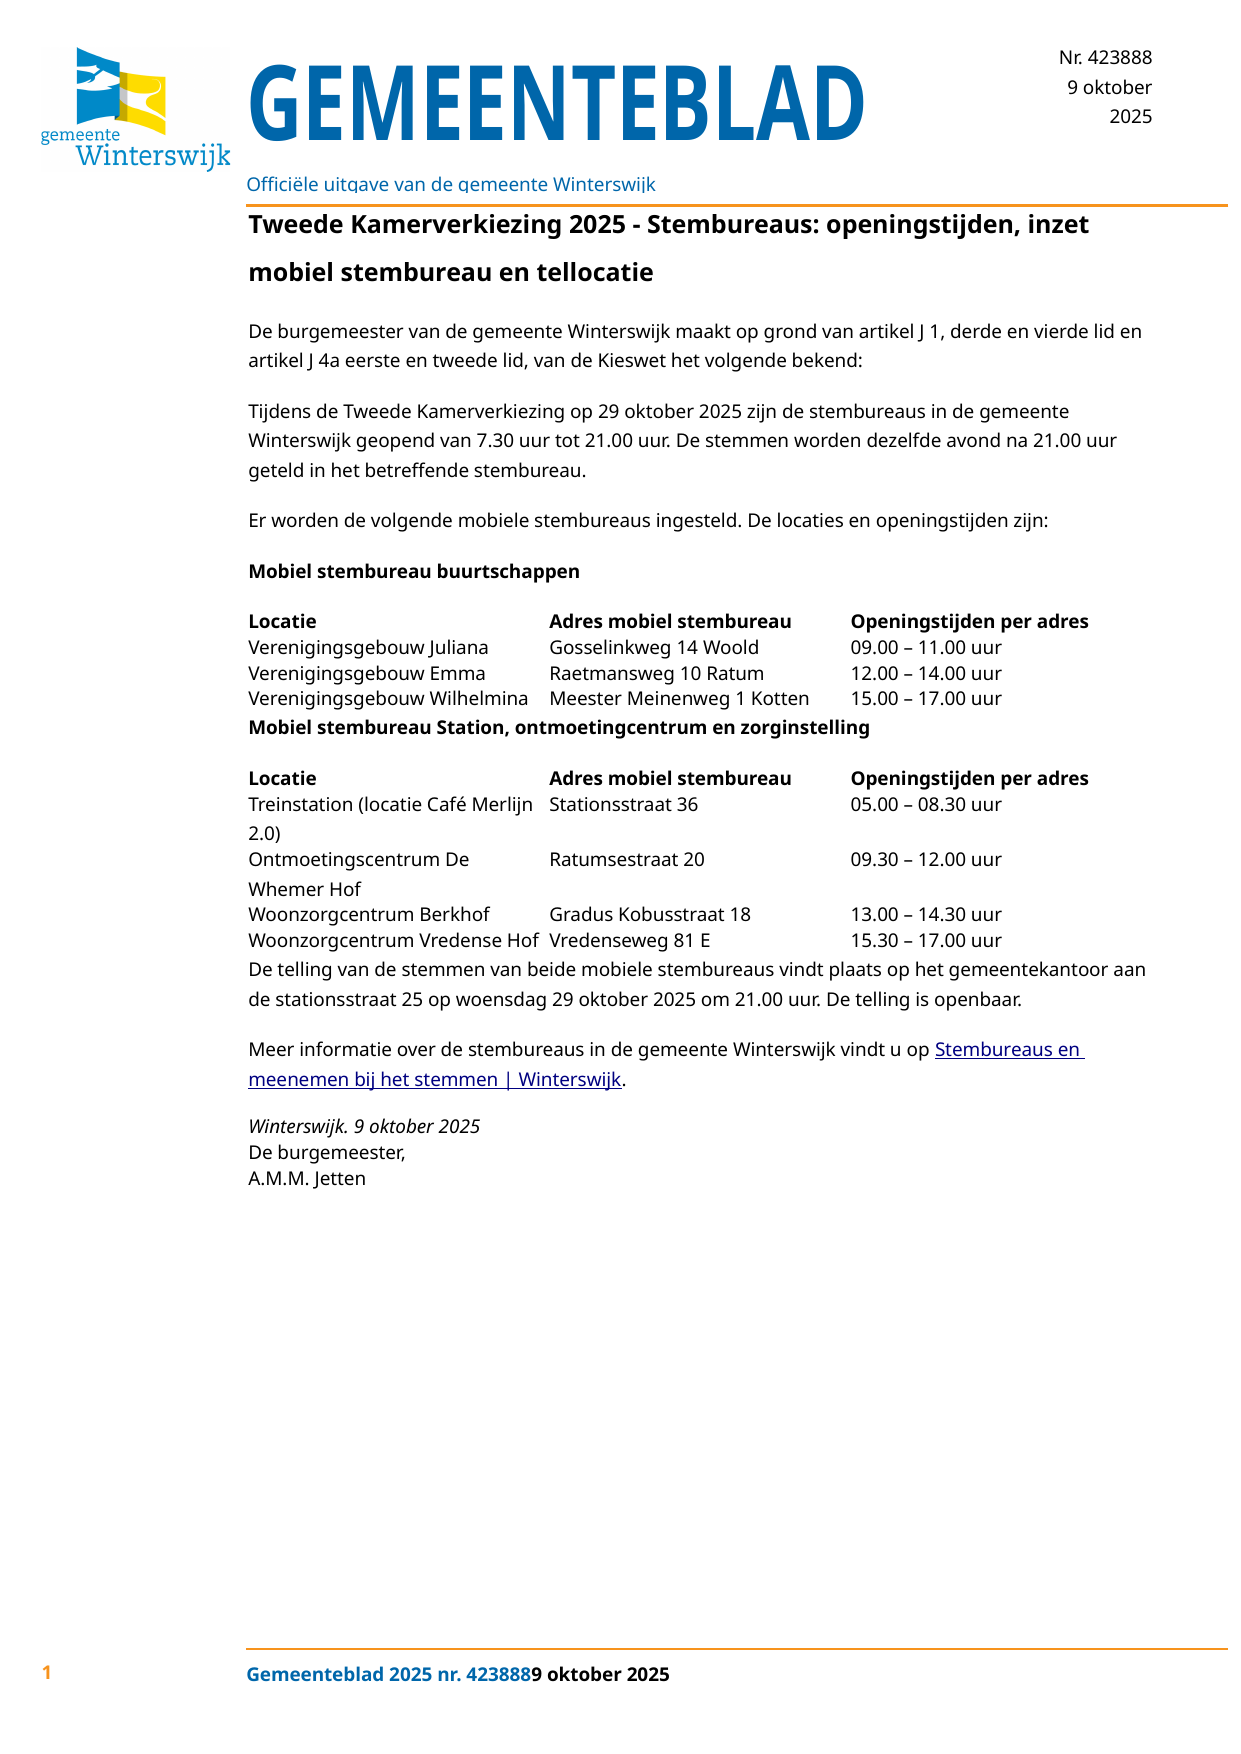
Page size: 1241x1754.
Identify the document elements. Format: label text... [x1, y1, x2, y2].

text Meer informatie over de stembureaus in de gemeente Winterswijk vindt u op Stembureaus en meenemen bij het stemmen | Winterswijk. [248, 1036, 1152, 1091]
table_cell Ratumsestraat 20 [549, 846, 850, 901]
table_header Locatie [248, 609, 549, 634]
table_cell Treinstation (locatie Café Merlijn 2.0) [248, 791, 549, 846]
table_cell Meester Meinenweg 1 Kotten [549, 686, 850, 711]
text A.M.M. Jetten [248, 1165, 1152, 1191]
table_cell Stationsstraat 36 [549, 791, 850, 846]
table_cell Verenigingsgebouw Emma [248, 660, 549, 686]
text Mobiel stembureau buurtschappen [248, 558, 1152, 584]
table_cell 09.00 – 11.00 uur [850, 634, 1152, 660]
picture [225, 153, 231, 162]
text Tijdens de Tweede Kamerverkiezing op 29 oktober 2025 zijn de stembureaus in de gemeente Winterswijk geopend van 7.30 uur tot 21.00 uur. De stemmen worden dezelfde avond na 21.00 uur geteld in het betreffende stembureau. [248, 398, 1152, 483]
table_cell Raetmansweg 10 Ratum [549, 660, 850, 686]
picture [41, 47, 231, 172]
text De burgemeester, [248, 1139, 1152, 1165]
table_header Locatie [248, 765, 549, 791]
table_cell Woonzorgcentrum Berkhof [248, 901, 549, 927]
text Er worden de volgende mobiele stembureaus ingesteld. De locaties en openingstijden zijn: [248, 507, 1152, 533]
table_cell Gradus Kobusstraat 18 [549, 901, 850, 927]
table_cell Verenigingsgebouw Wilhelmina [248, 686, 549, 711]
table_cell 15.30 – 17.00 uur [850, 927, 1152, 953]
table_cell 09.30 – 12.00 uur [850, 846, 1152, 901]
text Mobiel stembureau Station, ontmoetingcentrum en zorginstelling [248, 714, 1152, 740]
table_cell Verenigingsgebouw Juliana [248, 634, 549, 660]
text Tweede Kamerverkiezing 2025 - Stembureaus: openingstijden, inzet mobiel stembureau en tellocatie [248, 207, 1152, 288]
table_cell 05.00 – 08.30 uur [850, 791, 1152, 846]
table_cell Gosselinkweg 14 Woold [549, 634, 850, 660]
table_header Openingstijden per adres [850, 609, 1152, 634]
table_cell 13.00 – 14.30 uur [850, 901, 1152, 927]
table_cell 12.00 – 14.00 uur [850, 660, 1152, 686]
table_cell Vredenseweg 81 E [549, 927, 850, 953]
table_header Adres mobiel stembureau [549, 609, 850, 634]
text De telling van de stemmen van beide mobiele stembureaus vindt plaats op het gemeentekantoor aan de stationsstraat 25 op woensdag 29 oktober 2025 om 21.00 uur. De telling is openbaar. [248, 956, 1152, 1011]
table_header Openingstijden per adres [850, 765, 1152, 791]
table_header Adres mobiel stembureau [549, 765, 850, 791]
table_cell Ontmoetingscentrum De Whemer Hof [248, 846, 549, 901]
text Winterswijk. 9 oktober 2025 [248, 1113, 1152, 1139]
text De burgemeester van de gemeente Winterswijk maakt op grond van artikel J 1, derde en vierde lid en artikel J 4a eerste en tweede lid, van de Kieswet het volgende bekend: [248, 318, 1152, 373]
table_cell Woonzorgcentrum Vredense Hof [248, 927, 549, 953]
table_cell 15.00 – 17.00 uur [850, 686, 1152, 711]
